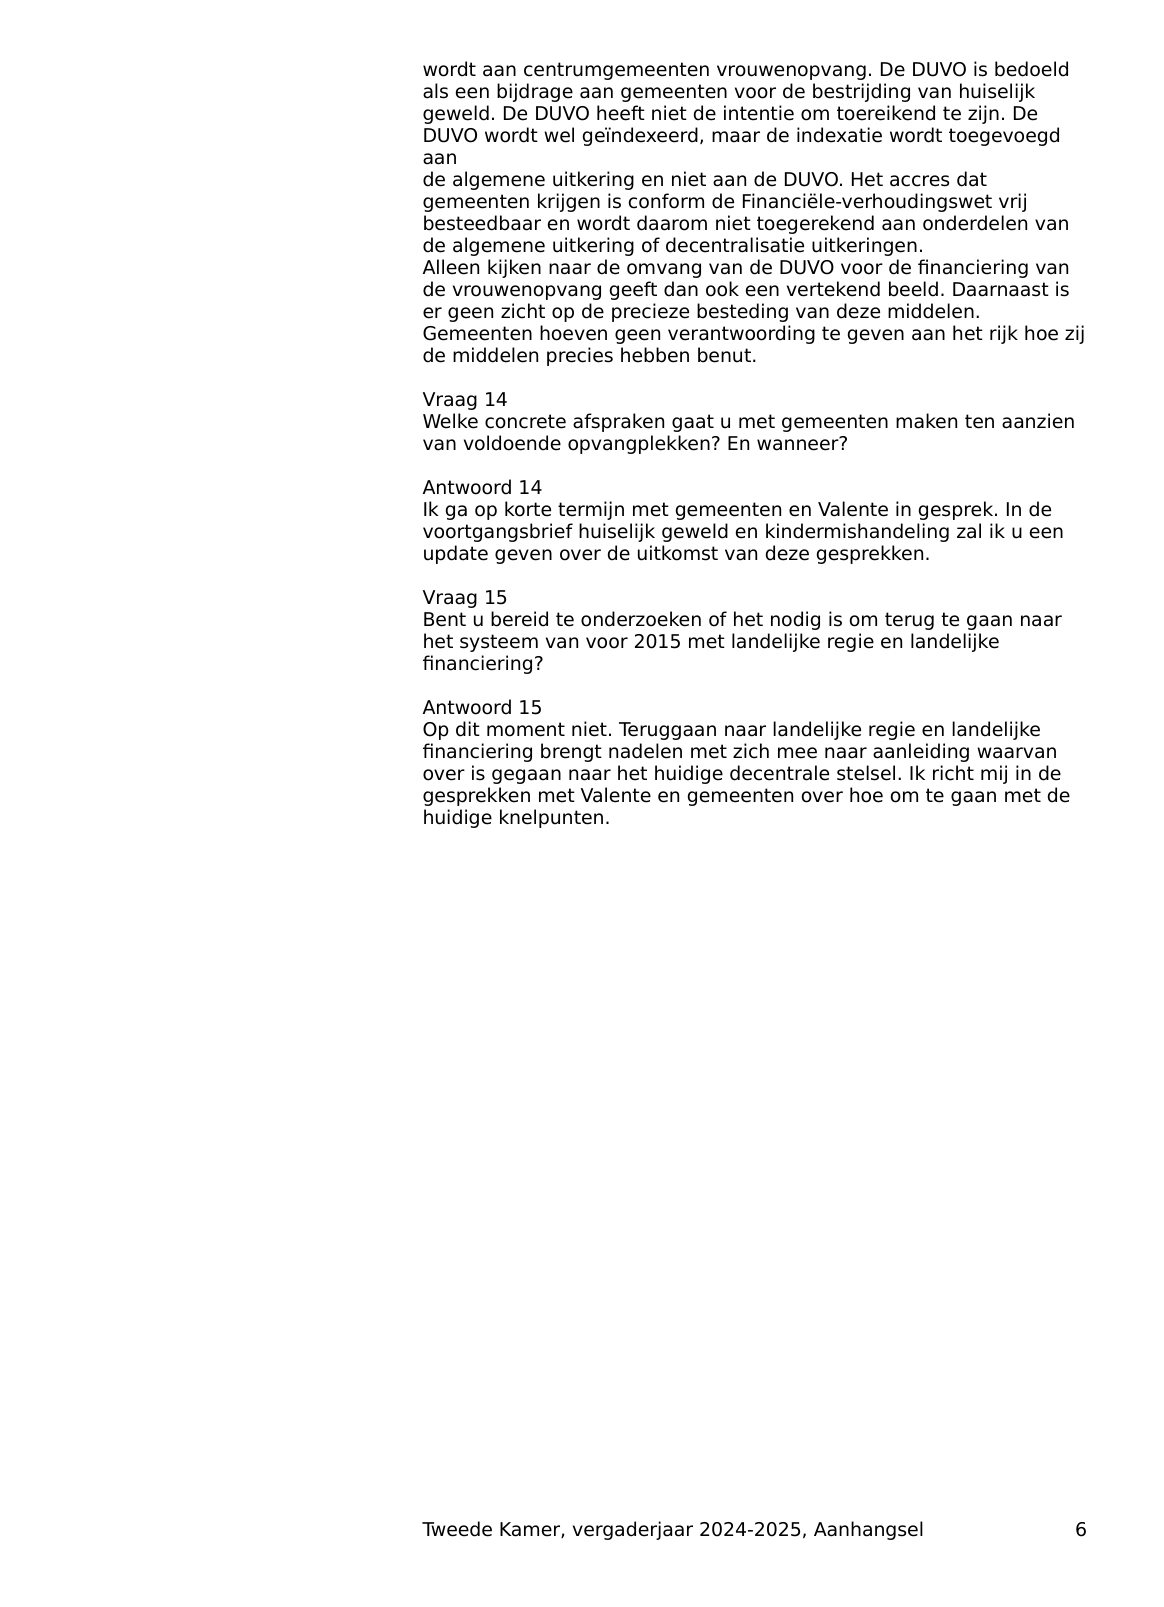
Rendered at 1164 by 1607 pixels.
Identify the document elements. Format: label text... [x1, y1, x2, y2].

text Welke concrete afspraken gaat u met gemeenten maken ten aanzien van voldoende opvangplekken? En wanneer? [422, 411, 1087, 455]
text de algemene uitkering en niet aan de DUVO. Het accres dat gemeenten krijgen is conform de Financiële-verhoudingswet vrij besteedbaar en wordt daarom niet toegerekend aan onderdelen van de algemene uitkering of decentralisatie uitkeringen. [422, 169, 1087, 257]
text Alleen kijken naar de omvang van de DUVO voor de financiering van de vrouwenopvang geeft dan ook een vertekend beeld. Daarnaast is er geen zicht op de precieze besteding van deze middelen. Gemeenten hoeven geen verantwoording te geven aan het rijk hoe zij de middelen precies hebben benut. [422, 257, 1087, 367]
text Antwoord 14 [422, 477, 1087, 499]
text Vraag 14 [422, 389, 1087, 411]
text Ik ga op korte termijn met gemeenten en Valente in gesprek. In de voortgangsbrief huiselijk geweld en kindermishandeling zal ik u een update geven over de uitkomst van deze gesprekken. [422, 499, 1087, 565]
text Antwoord 15 [422, 697, 1087, 719]
text Bent u bereid te onderzoeken of het nodig is om terug te gaan naar het systeem van voor 2015 met landelijke regie en landelijke financiering? [422, 609, 1087, 675]
text wordt aan centrumgemeenten vrouwenopvang. De DUVO is bedoeld als een bijdrage aan gemeenten voor de bestrijding van huiselijk geweld. De DUVO heeft niet de intentie om toereikend te zijn. De DUVO wordt wel geïndexeerd, maar de indexatie wordt toegevoegd aan [422, 59, 1087, 169]
text Vraag 15 [422, 587, 1087, 609]
text Op dit moment niet. Teruggaan naar landelijke regie en landelijke financiering brengt nadelen met zich mee naar aanleiding waarvan over is gegaan naar het huidige decentrale stelsel. Ik richt mij in de gesprekken met Valente en gemeenten over hoe om te gaan met de huidige knelpunten. [422, 719, 1087, 829]
